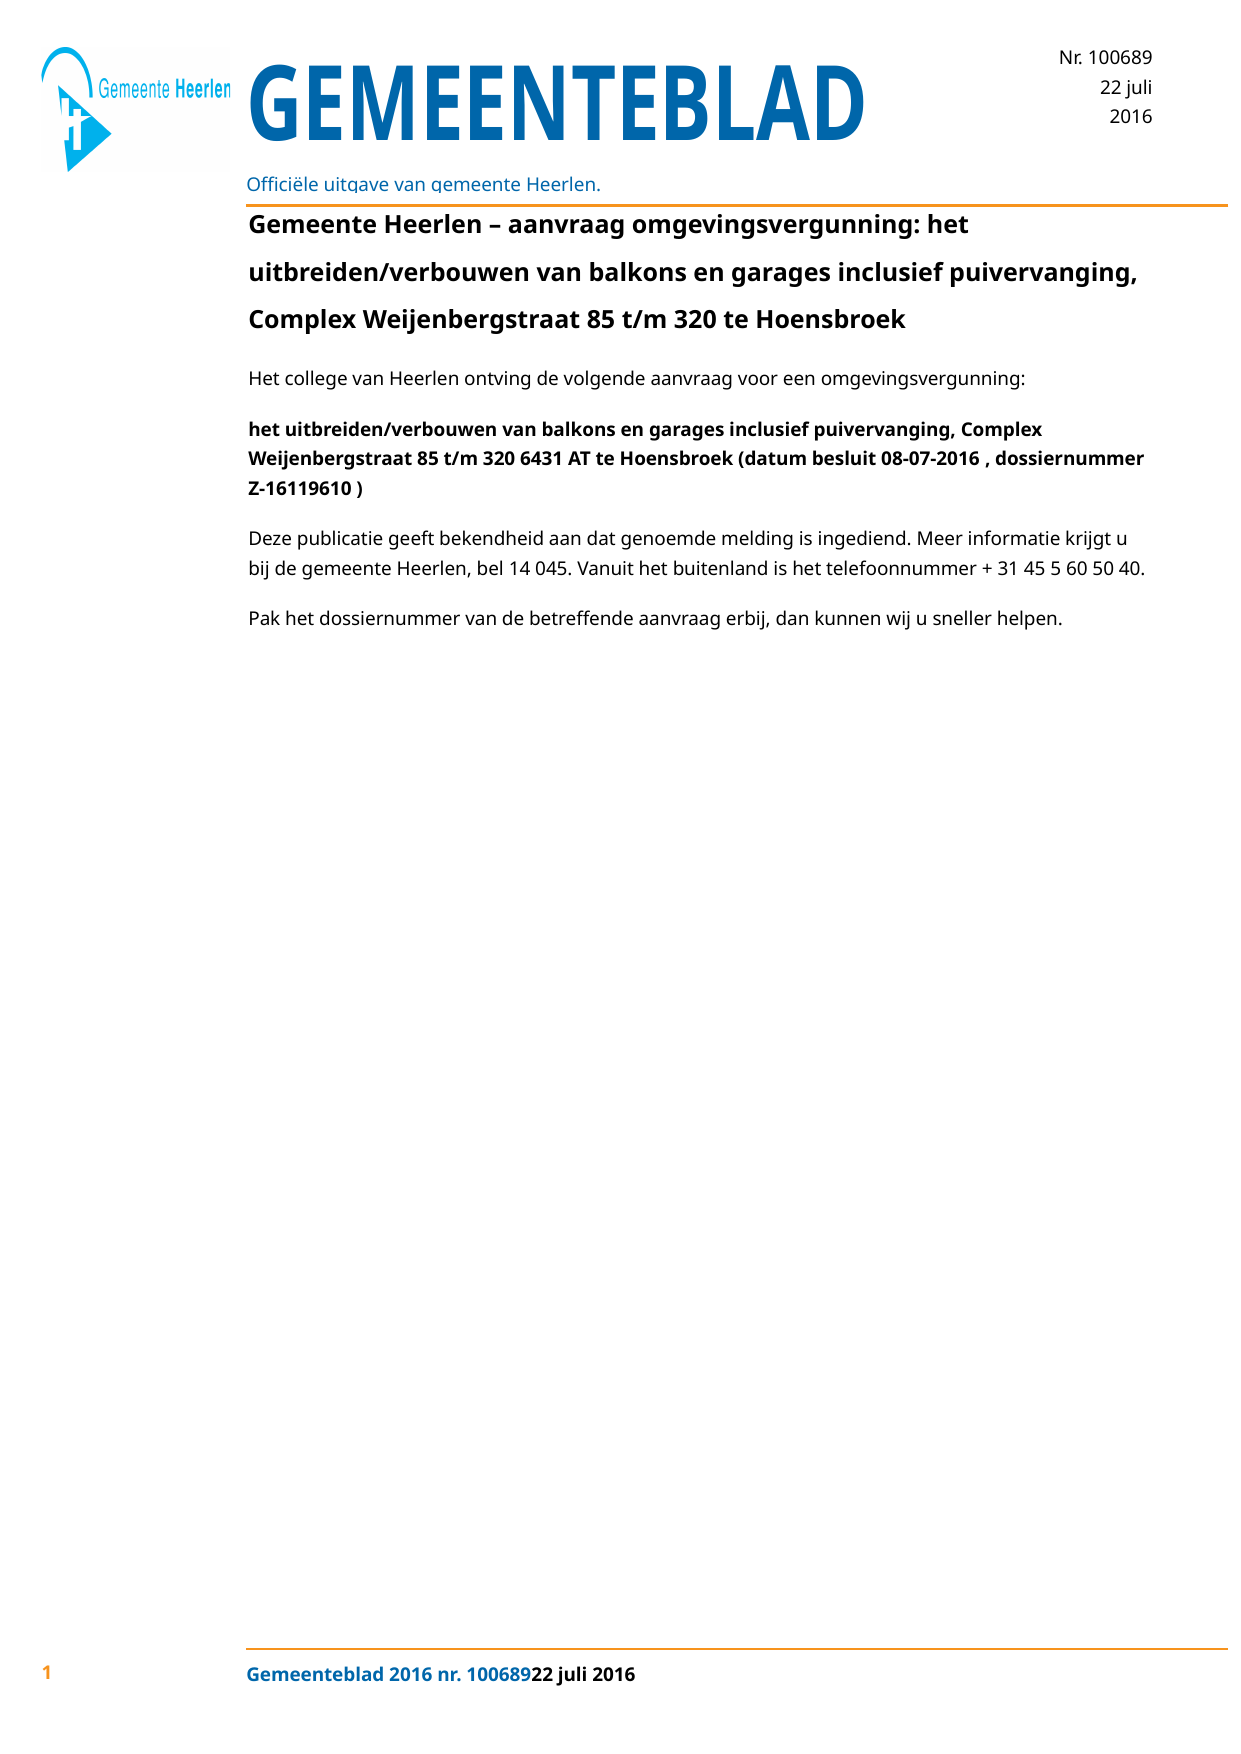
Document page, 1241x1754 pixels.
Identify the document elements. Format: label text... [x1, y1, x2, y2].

text het uitbreiden/verbouwen van balkons en garages inclusief puivervanging, Complex Weijenbergstraat 85 t/m 320 6431 AT te Hoensbroek (datum besluit 08-07-2016 , dossiernummer Z-16119610 ) [248, 416, 1152, 501]
picture [41, 47, 231, 172]
text Gemeente Heerlen – aanvraag omgevingsvergunning: het uitbreiden/verbouwen van balkons en garages inclusief puivervanging, Complex Weijenbergstraat 85 t/m 320 te Hoensbroek [248, 207, 1152, 336]
text Deze publicatie geeft bekendheid aan dat genoemde melding is ingediend. Meer informatie krijgt u bij de gemeente Heerlen, bel 14 045. Vanuit het buitenland is het telefoonnummer + 31 45 5 60 50 40. [248, 526, 1152, 581]
text Pak het dossiernummer van de betreffende aanvraag erbij, dan kunnen wij u sneller helpen. [248, 606, 1152, 631]
picture [41, 47, 58, 70]
text Het college van Heerlen ontving de volgende aanvraag voor een omgevingsvergunning: [248, 366, 1152, 391]
